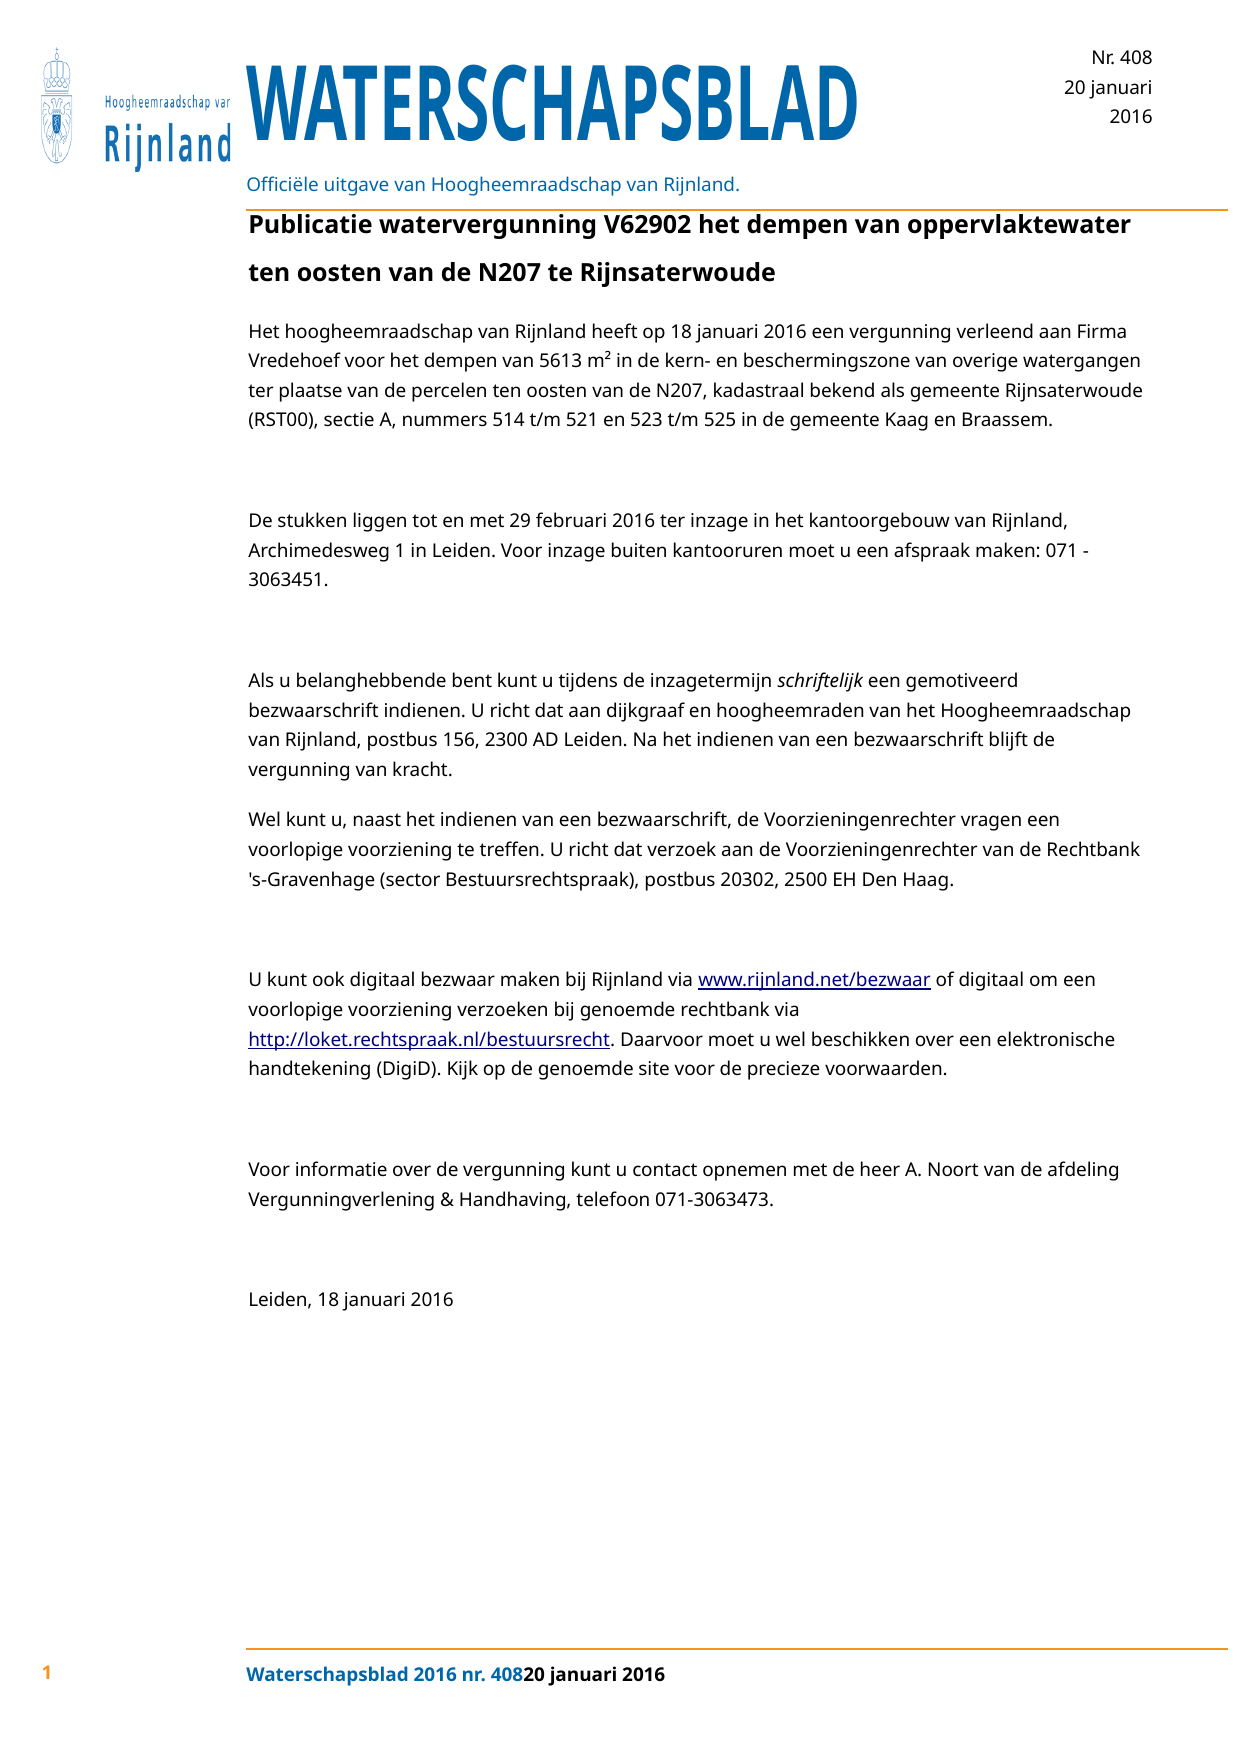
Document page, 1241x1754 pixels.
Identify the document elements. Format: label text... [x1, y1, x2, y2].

text Het hoogheemraadschap van Rijnland heeft op 18 januari 2016 een vergunning verleend aan Firma Vredehoef voor het dempen van 5613 m² in de kern- en beschermingszone van overige watergangen ter plaatse van de percelen ten oosten van de N207, kadastraal bekend als gemeente Rijnsaterwoude (RST00), sectie A, nummers 514 t/m 521 en 523 t/m 525 in de gemeente Kaag en Braassem. [248, 318, 1152, 432]
text Als u belanghebbende bent kunt u tijdens de inzagetermijn schriftelijk een gemotiveerd bezwaarschrift indienen. U richt dat aan dijkgraaf en hoogheemraden van het Hoogheemraadschap van Rijnland, postbus 156, 2300 AD Leiden. Na het indienen van een bezwaarschrift blijft de vergunning van kracht. [248, 667, 1152, 782]
text Leiden, 18 januari 2016 [248, 1287, 1152, 1312]
text Voor informatie over de vergunning kunt u contact opnemen met de heer A. Noort van de afdeling Vergunningverlening & Handhaving, telefoon 071-3063473. [248, 1156, 1152, 1212]
picture [41, 47, 231, 172]
text U kunt ook digitaal bezwaar maken bij Rijnland via www.rijnland.net/bezwaar of digitaal om een voorlopige voorziening verzoeken bij genoemde rechtbank via http://loket.rechtspraak.nl/bestuursrecht. Daarvoor moet u wel beschikken over een elektronische handtekening (DigiD). Kijk op de genoemde site voor de precieze voorwaarden. [248, 967, 1152, 1081]
text Wel kunt u, naast het indienen van een bezwaarschrift, de Voorzieningenrechter vragen een voorlopige voorziening te treffen. U richt dat verzoek aan de Voorzieningenrechter van de Rechtbank 's-Gravenhage (sector Bestuursrechtspraak), postbus 20302, 2500 EH Den Haag. [248, 807, 1152, 892]
text De stukken liggen tot en met 29 februari 2016 ter inzage in het kantoorgebouw van Rijnland, Archimedesweg 1 in Leiden. Voor inzage buiten kantooruren moet u een afspraak maken: 071 - 3063451. [248, 507, 1152, 592]
text Publicatie watervergunning V62902 het dempen van oppervlaktewater ten oosten van de N207 te Rijnsaterwoude [248, 211, 1152, 288]
